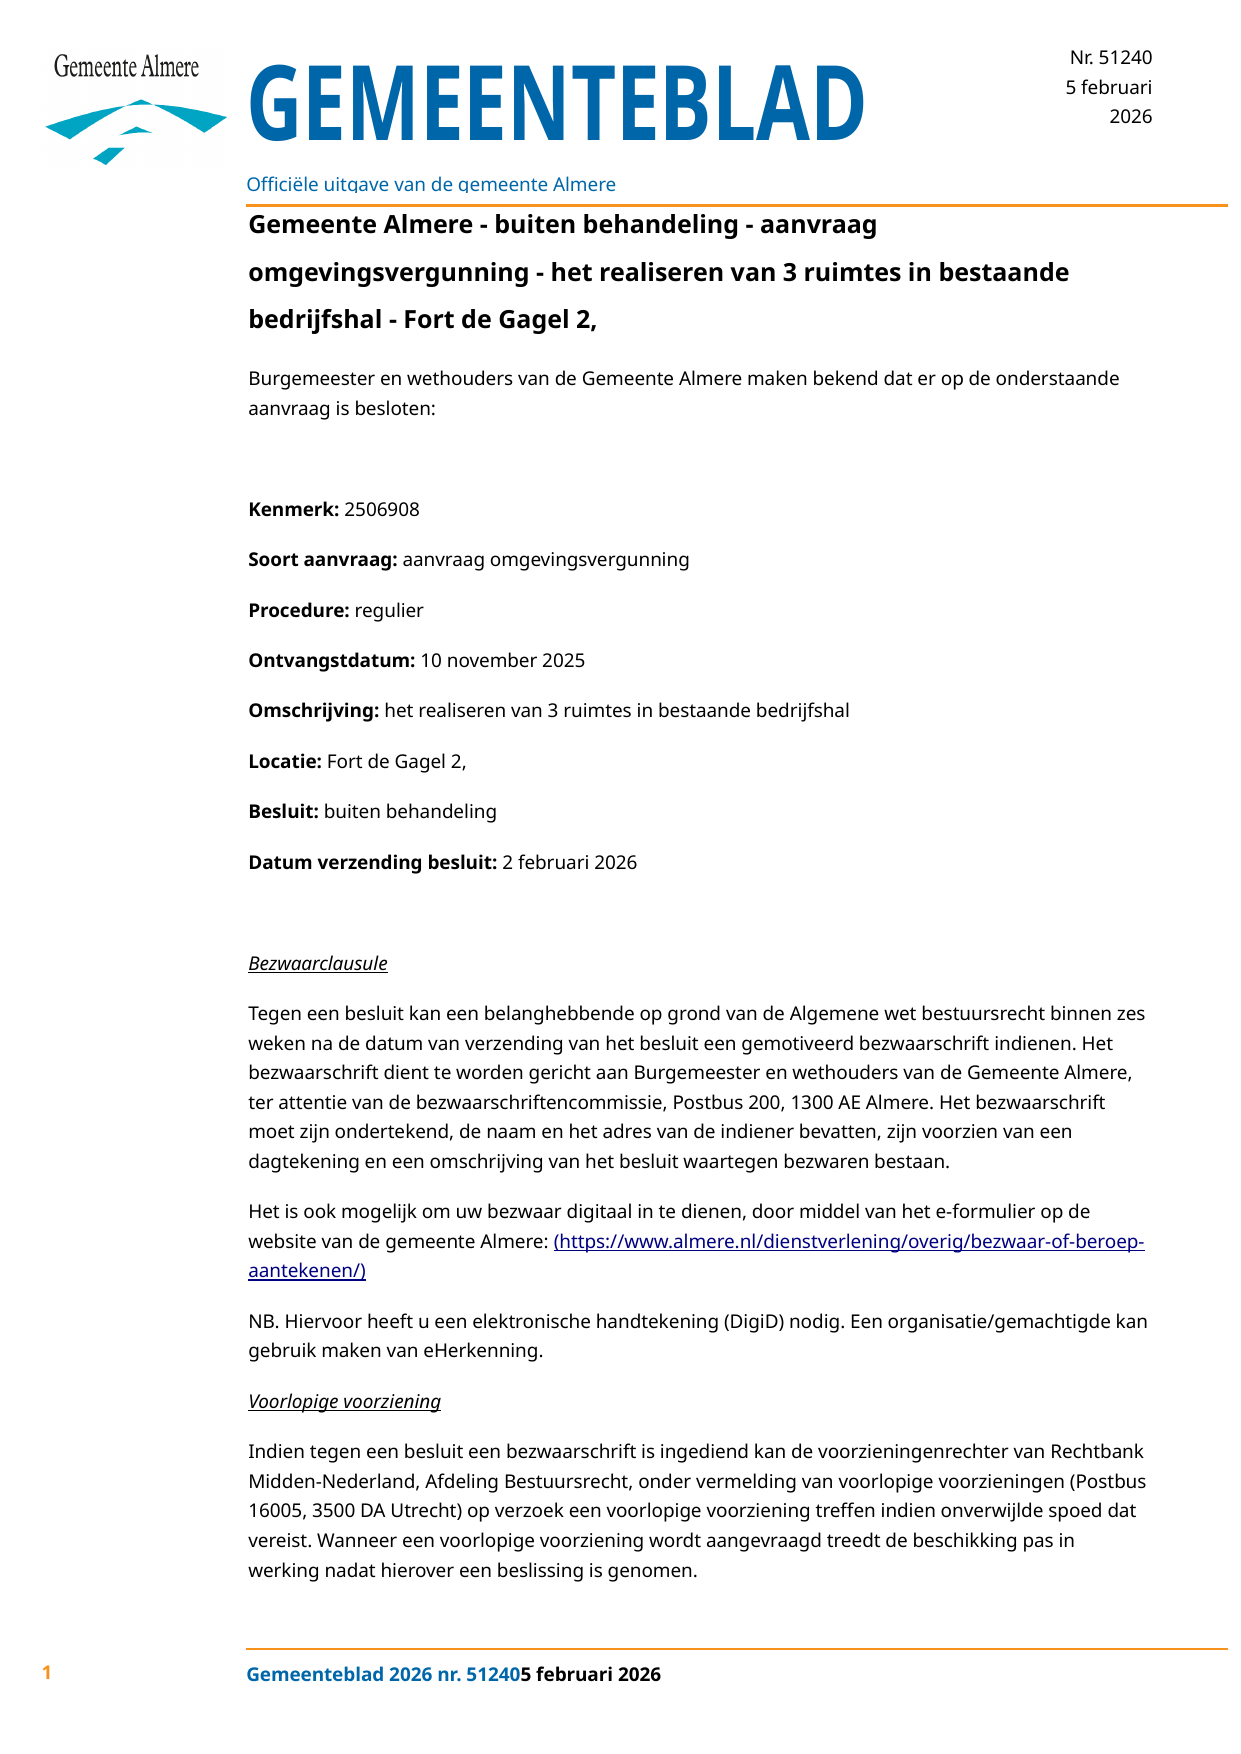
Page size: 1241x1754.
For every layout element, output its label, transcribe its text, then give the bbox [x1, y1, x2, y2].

text Indien tegen een besluit een bezwaarschrift is ingediend kan de voorzieningenrechter van Rechtbank Midden-Nederland, Afdeling Bestuursrecht, onder vermelding van voorlopige voorzieningen (Postbus 16005, 3500 DA Utrecht) op verzoek een voorlopige voorziening treffen indien onverwijlde spoed dat vereist. Wanneer een voorlopige voorziening wordt aangevraagd treedt de beschikking pas in werking nadat hierover een beslissing is genomen. [248, 1438, 1152, 1582]
picture [41, 47, 231, 172]
text Gemeente Almere - buiten behandeling - aanvraag omgevingsvergunning - het realiseren van 3 ruimtes in bestaande bedrijfshal - Fort de Gagel 2, [248, 207, 1152, 336]
text Besluit: buiten behandeling [248, 798, 1152, 824]
text Locatie: Fort de Gagel 2, [248, 748, 1152, 774]
text Ontvangstdatum: 10 november 2025 [248, 647, 1152, 673]
text Tegen een besluit kan een belanghebbende op grond van de Algemene wet bestuursrecht binnen zes weken na de datum van verzending van het besluit een gemotiveerd bezwaarschrift indienen. Het bezwaarschrift dient te worden gericht aan Burgemeester en wethouders van de Gemeente Almere, ter attentie van de bezwaarschriftencommissie, Postbus 200, 1300 AE Almere. Het bezwaarschrift moet zijn ondertekend, de naam en het adres van de indiener bevatten, zijn voorzien van een dagtekening en een omschrijving van het besluit waartegen bezwaren bestaan. [248, 1000, 1152, 1174]
text Het is ook mogelijk om uw bezwaar digitaal in te dienen, door middel van het e-formulier op de website van de gemeente Almere: (https://www.almere.nl/dienstverlening/overig/bezwaar-of-beroep-aantekenen/) [248, 1198, 1152, 1283]
text Omschrijving: het realiseren van 3 ruimtes in bestaande bedrijfshal [248, 698, 1152, 723]
text Bezwaarclausule [248, 950, 1152, 975]
text NB. Hiervoor heeft u een elektronische handtekening (DigiD) nodig. Een organisatie/gemachtigde kan gebruik maken van eHerkenning. [248, 1308, 1152, 1363]
text Procedure: regulier [248, 597, 1152, 622]
text Kenmerk: 2506908 [248, 496, 1152, 522]
text Soort aanvraag: aanvraag omgevingsvergunning [248, 546, 1152, 572]
text Voorlopige voorziening [248, 1388, 1152, 1414]
text Datum verzending besluit: 2 februari 2026 [248, 849, 1152, 874]
text Burgemeester en wethouders van de Gemeente Almere maken bekend dat er op de onderstaande aanvraag is besloten: [248, 366, 1152, 421]
